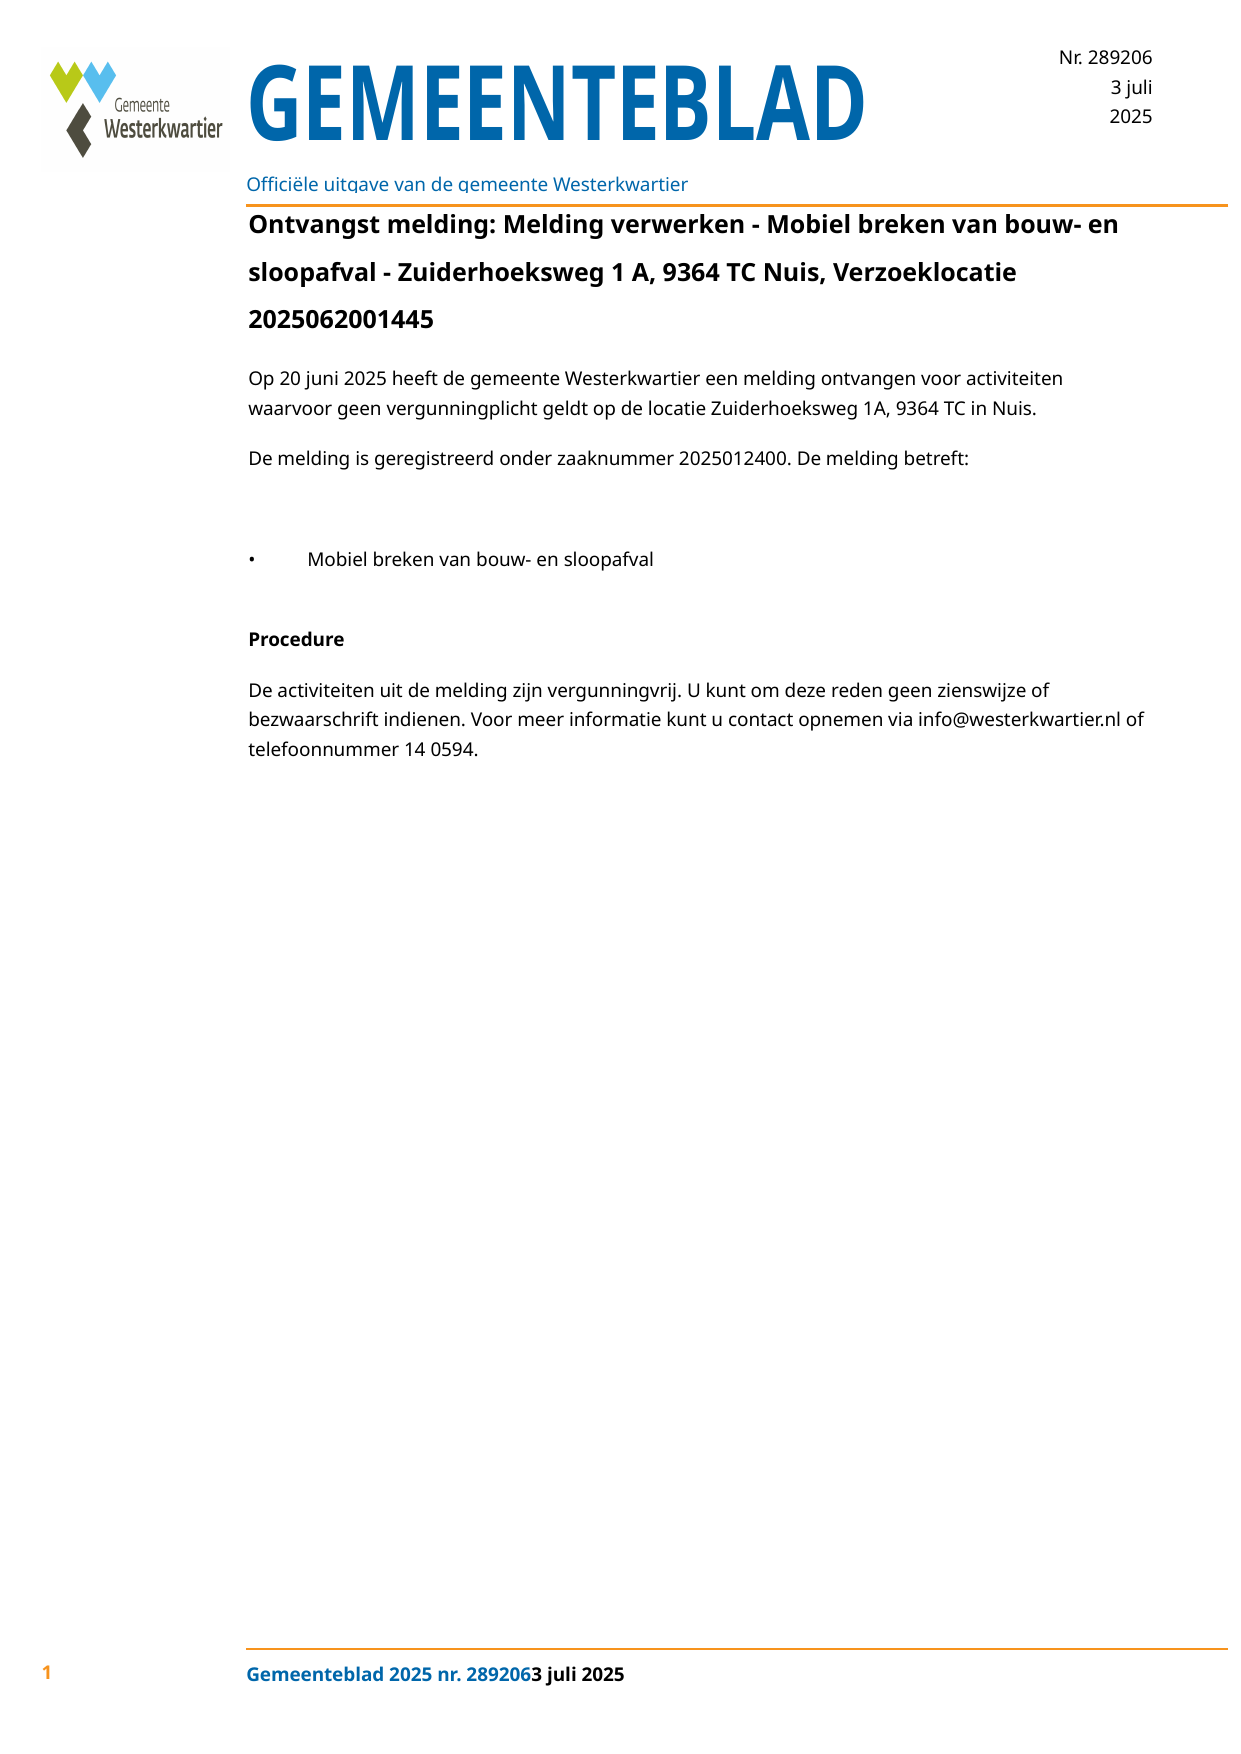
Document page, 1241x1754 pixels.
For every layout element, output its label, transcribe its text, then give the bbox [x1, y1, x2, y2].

text De activiteiten uit de melding zijn vergunningvrij. U kunt om deze reden geen zienswijze of bezwaarschrift indienen. Voor meer informatie kunt u contact opnemen via info@westerkwartier.nl of telefoonnummer 14 0594. [248, 677, 1152, 762]
text Ontvangst melding: Melding verwerken - Mobiel breken van bouw- en sloopafval - Zuiderhoeksweg 1 A, 9364 TC Nuis, Verzoeklocatie 2025062001445 [248, 207, 1152, 336]
list Mobiel breken van bouw- en sloopafval [248, 546, 1152, 572]
picture [41, 47, 231, 172]
text De melding is geregistreerd onder zaaknummer 2025012400. De melding betreft: [248, 446, 1152, 471]
text Procedure [248, 626, 1152, 652]
text Op 20 juni 2025 heeft de gemeente Westerkwartier een melding ontvangen voor activiteiten waarvoor geen vergunningplicht geldt op de locatie Zuiderhoeksweg 1A, 9364 TC in Nuis. [248, 366, 1152, 421]
